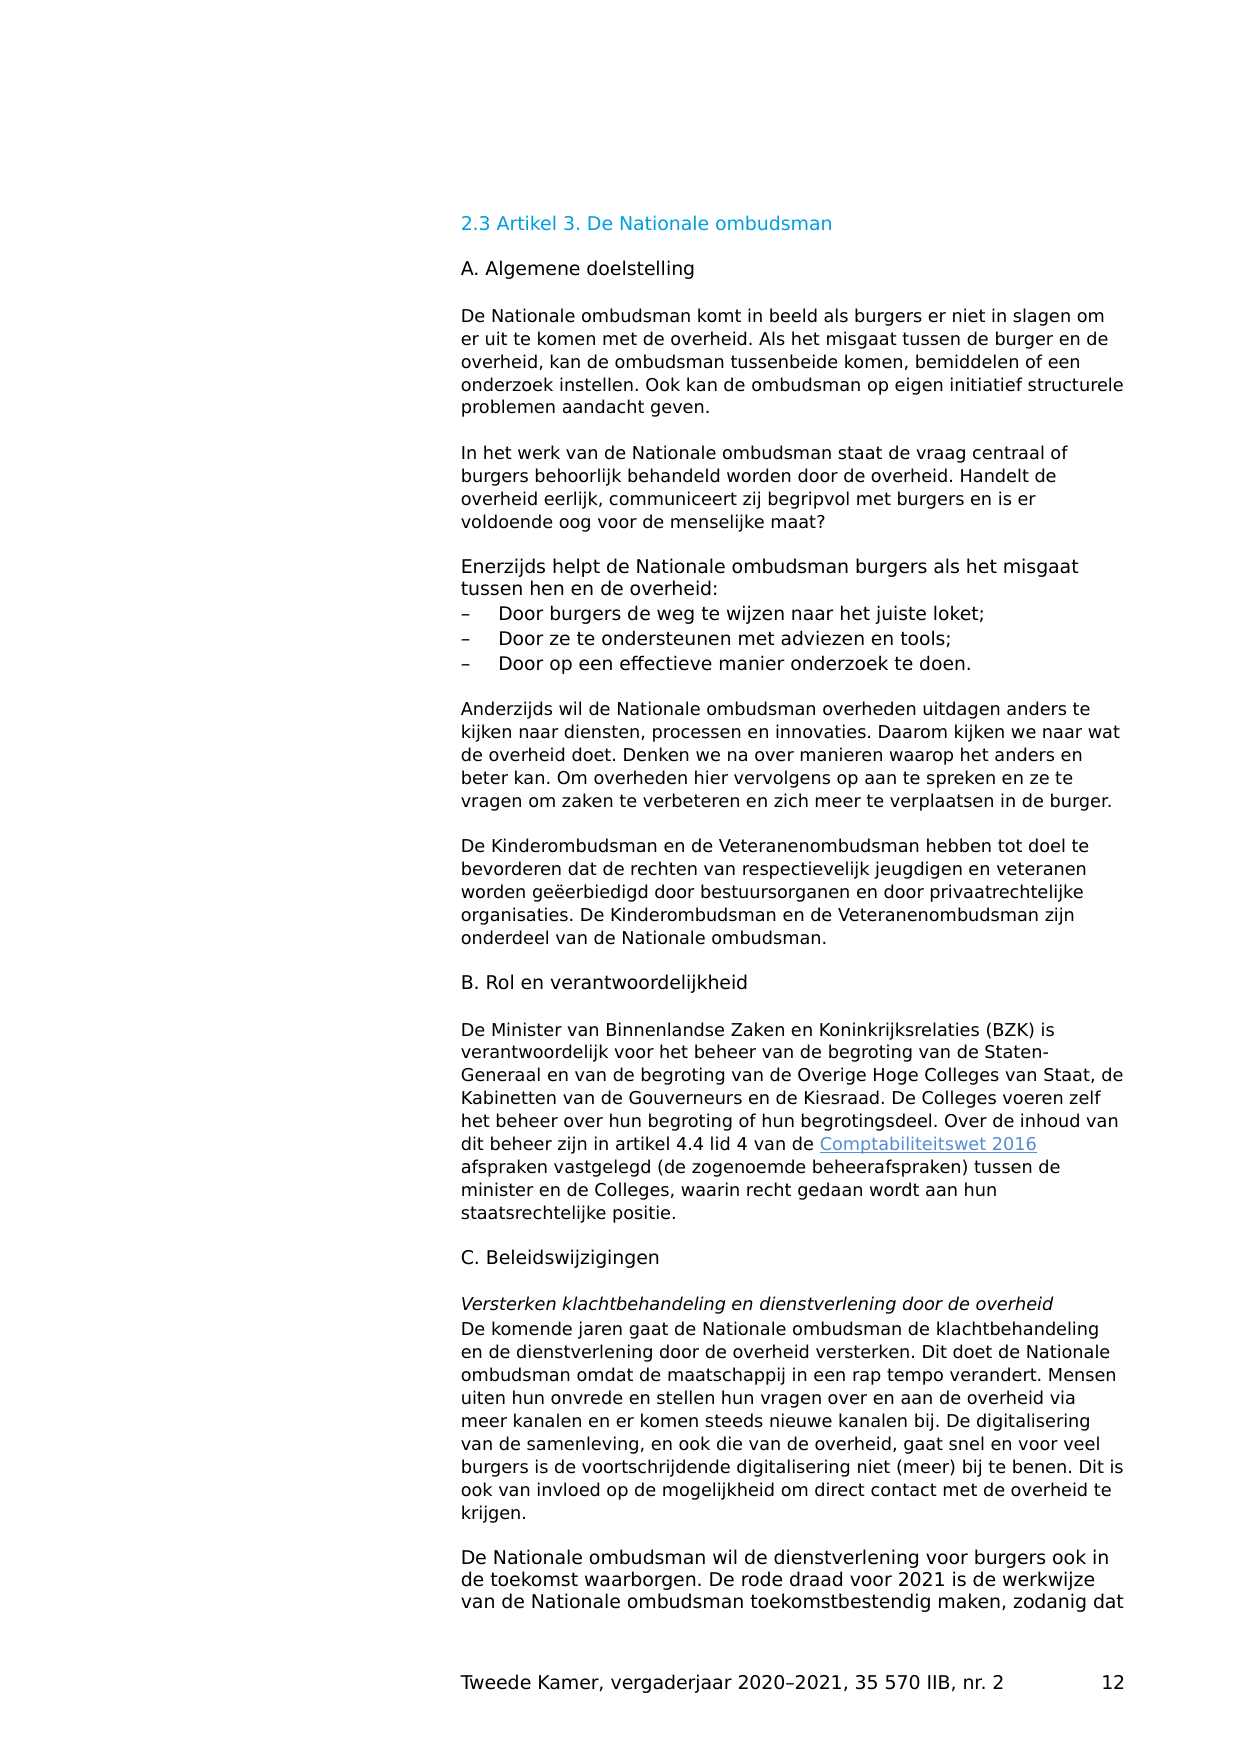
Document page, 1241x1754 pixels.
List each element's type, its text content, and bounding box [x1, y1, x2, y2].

text Versterken klachtbehandeling en dienstverlening door de overheid [461, 1292, 1125, 1315]
title B. Rol en verantwoordelijkheid [461, 972, 1125, 994]
text Enerzijds helpt de Nationale ombudsman burgers als het misgaat tussen hen en de overheid: [461, 556, 1125, 600]
list Door ze te ondersteunen met adviezen en tools; [461, 625, 1125, 650]
list Door burgers de weg te wijzen naar het juiste loket; [461, 600, 1125, 625]
text De Kinderombudsman en de Veteranenombudsman hebben tot doel te bevorderen dat de rechten van respectievelijk jeugdigen en veteranen worden geëerbiedigd door bestuursorganen en door privaatrechtelijke organisaties. De Kinderombudsman en de Veteranenombudsman zijn onderdeel van de Nationale ombudsman. [461, 834, 1125, 949]
list Door op een effectieve manier onderzoek te doen. [461, 650, 1125, 675]
text De komende jaren gaat de Nationale ombudsman de klachtbehandeling en de dienstverlening door de overheid versterken. Dit doet de Nationale ombudsman omdat de maatschappij in een rap tempo verandert. Mensen uiten hun onvrede en stellen hun vragen over en aan de overheid via meer kanalen en er komen steeds nieuwe kanalen bij. De digitalisering van de samenleving, en ook die van de overheid, gaat snel en voor veel burgers is de voortschrijdende digitalisering niet (meer) bij te benen. Dit is ook van invloed op de mogelijkheid om direct contact met de overheid te krijgen. [461, 1317, 1125, 1524]
title C. Beleidswijzigingen [461, 1247, 1125, 1269]
text De Nationale ombudsman wil de dienstverlening voor burgers ook in de toekomst waarborgen. De rode draad voor 2021 is de werkwijze van de Nationale ombudsman toekomstbestendig maken, zodanig dat [461, 1547, 1125, 1612]
text De Nationale ombudsman komt in beeld als burgers er niet in slagen om er uit te komen met de overheid. Als het misgaat tussen de burger en de overheid, kan de ombudsman tussenbeide komen, bemiddelen of een onderzoek instellen. Ook kan de ombudsman op eigen initiatief structurele problemen aandacht geven. [461, 304, 1125, 418]
title 2.3 Artikel 3. De Nationale ombudsman [461, 213, 1125, 235]
text In het werk van de Nationale ombudsman staat de vraag centraal of burgers behoorlijk behandeld worden door de overheid. Handelt de overheid eerlijk, communiceert zij begripvol met burgers en is er voldoende oog voor de menselijke maat? [461, 441, 1125, 533]
title A. Algemene doelstelling [461, 258, 1125, 280]
text Anderzijds wil de Nationale ombudsman overheden uitdagen anders te kijken naar diensten, processen en innovaties. Daarom kijken we naar wat de overheid doet. Denken we na over manieren waarop het anders en beter kan. Om overheden hier vervolgens op aan te spreken en ze te vragen om zaken te verbeteren en zich meer te verplaatsen in de burger. [461, 697, 1125, 812]
text De Minister van Binnenlandse Zaken en Koninkrijksrelaties (BZK) is verantwoordelijk voor het beheer van de begroting van de Staten-Generaal en van de begroting van de Overige Hoge Colleges van Staat, de Kabinetten van de Gouverneurs en de Kiesraad. De Colleges voeren zelf het beheer over hun begroting of hun begrotingsdeel. Over de inhoud van dit beheer zijn in artikel 4.4 lid 4 van de Comptabiliteitswet 2016 afspraken vastgelegd (de zogenoemde beheerafspraken) tussen de minister en de Colleges, waarin recht gedaan wordt aan hun staatsrechtelijke positie. [461, 1018, 1125, 1224]
